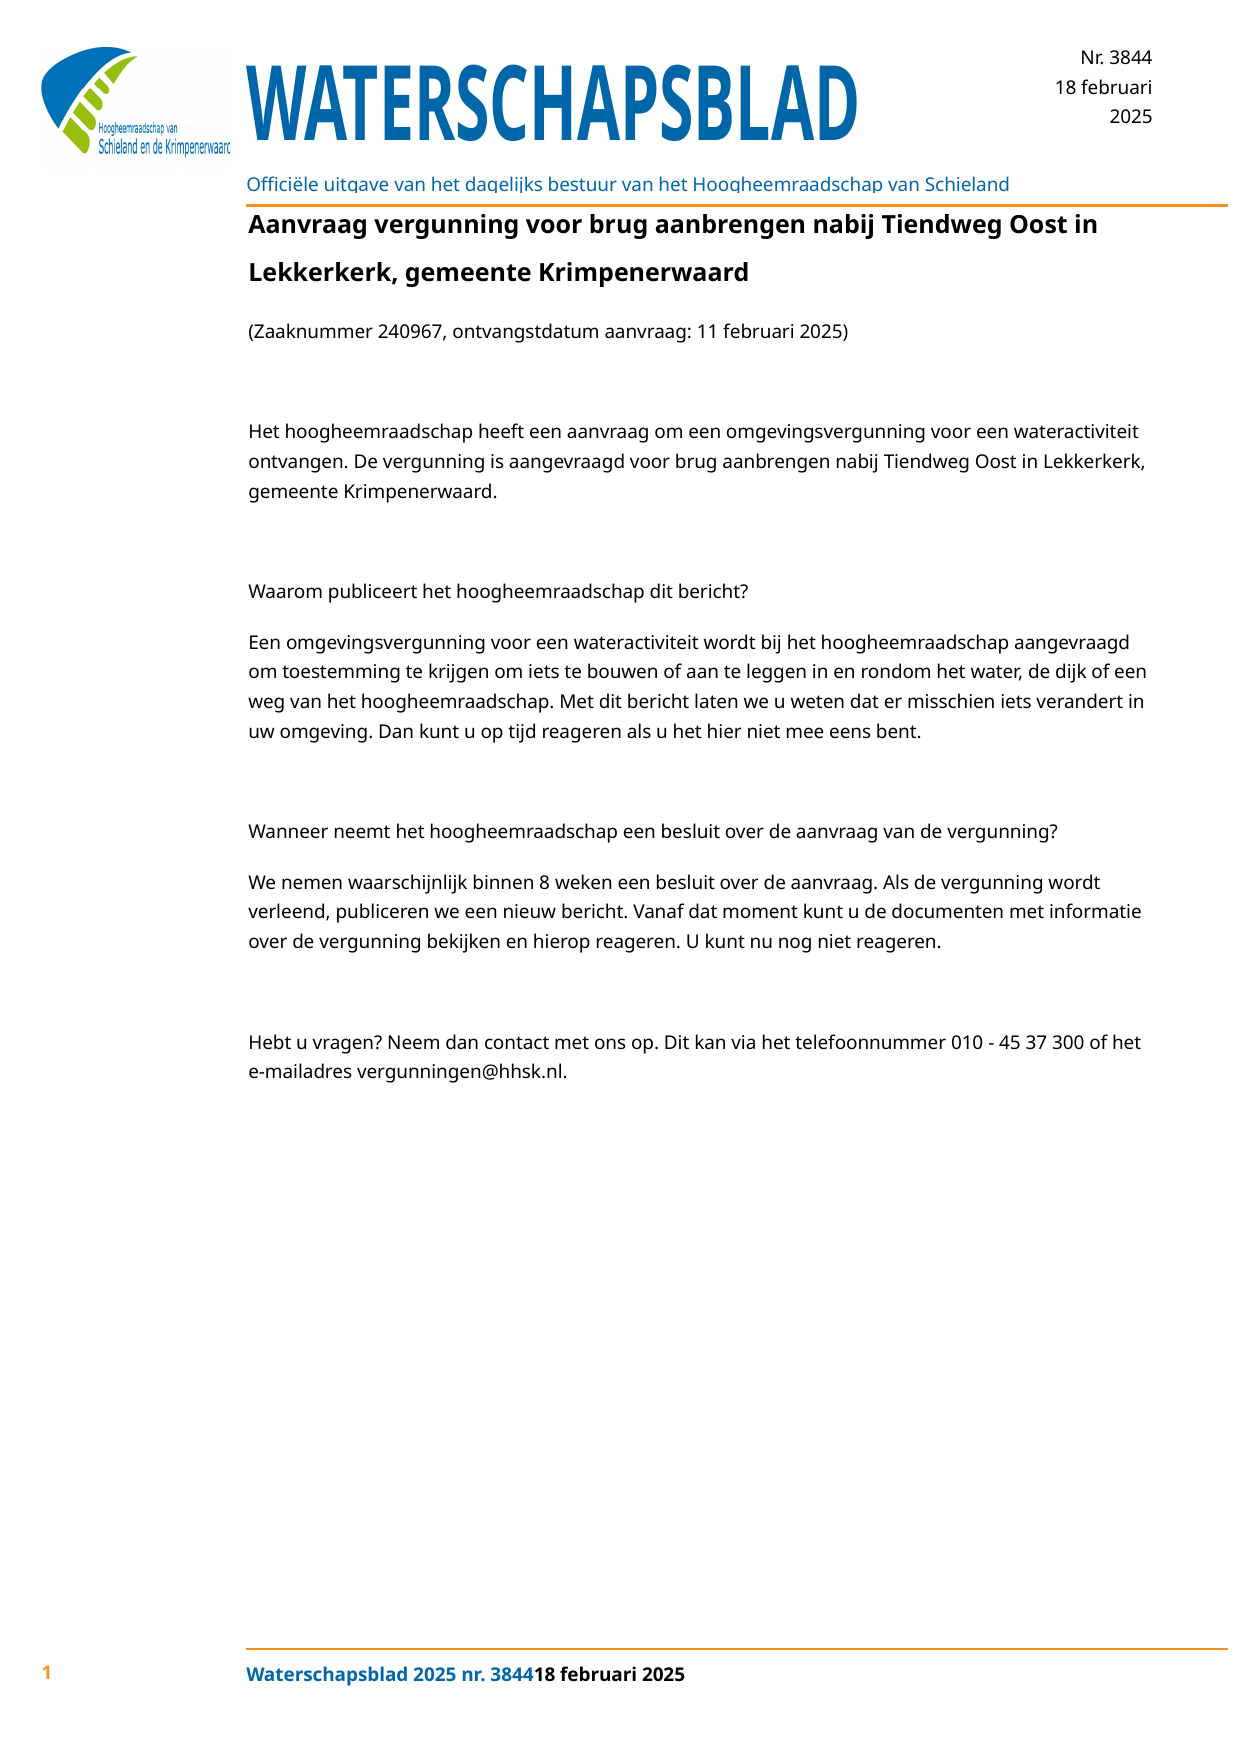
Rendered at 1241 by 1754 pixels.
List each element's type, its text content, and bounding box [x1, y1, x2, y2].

text Waarom publiceert het hoogheemraadschap dit bericht? [248, 579, 1152, 604]
text Hebt u vragen? Neem dan contact met ons op. Dit kan via het telefoonnummer 010 - 45 37 300 of het e-mailadres vergunningen@hhsk.nl. [248, 1029, 1152, 1084]
text We nemen waarschijnlijk binnen 8 weken een besluit over de aanvraag. Als de vergunning wordt verleend, publiceren we een nieuw bericht. Vanaf dat moment kunt u de documenten met informatie over de vergunning bekijken en hierop reageren. U kunt nu nog niet reageren. [248, 869, 1152, 954]
text Een omgevingsvergunning voor een wateractiviteit wordt bij het hoogheemraadschap aangevraagd om toestemming te krijgen om iets te bouwen of aan te leggen in en rondom het water, de dijk of een weg van het hoogheemraadschap. Met dit bericht laten we u weten dat er misschien iets verandert in uw omgeving. Dan kunt u op tijd reageren als u het hier niet mee eens bent. [248, 629, 1152, 744]
text Wanneer neemt het hoogheemraadschap een besluit over de aanvraag van de vergunning? [248, 819, 1152, 844]
text (Zaaknummer 240967, ontvangstdatum aanvraag: 11 februari 2025) [248, 318, 1152, 344]
text Het hoogheemraadschap heeft een aanvraag om een omgevingsvergunning voor een wateractiviteit ontvangen. De vergunning is aangevraagd voor brug aanbrengen nabij Tiendweg Oost in Lekkerkerk, gemeente Krimpenerwaard. [248, 419, 1152, 504]
text Aanvraag vergunning voor brug aanbrengen nabij Tiendweg Oost in Lekkerkerk, gemeente Krimpenerwaard [248, 207, 1152, 288]
picture [41, 47, 231, 172]
